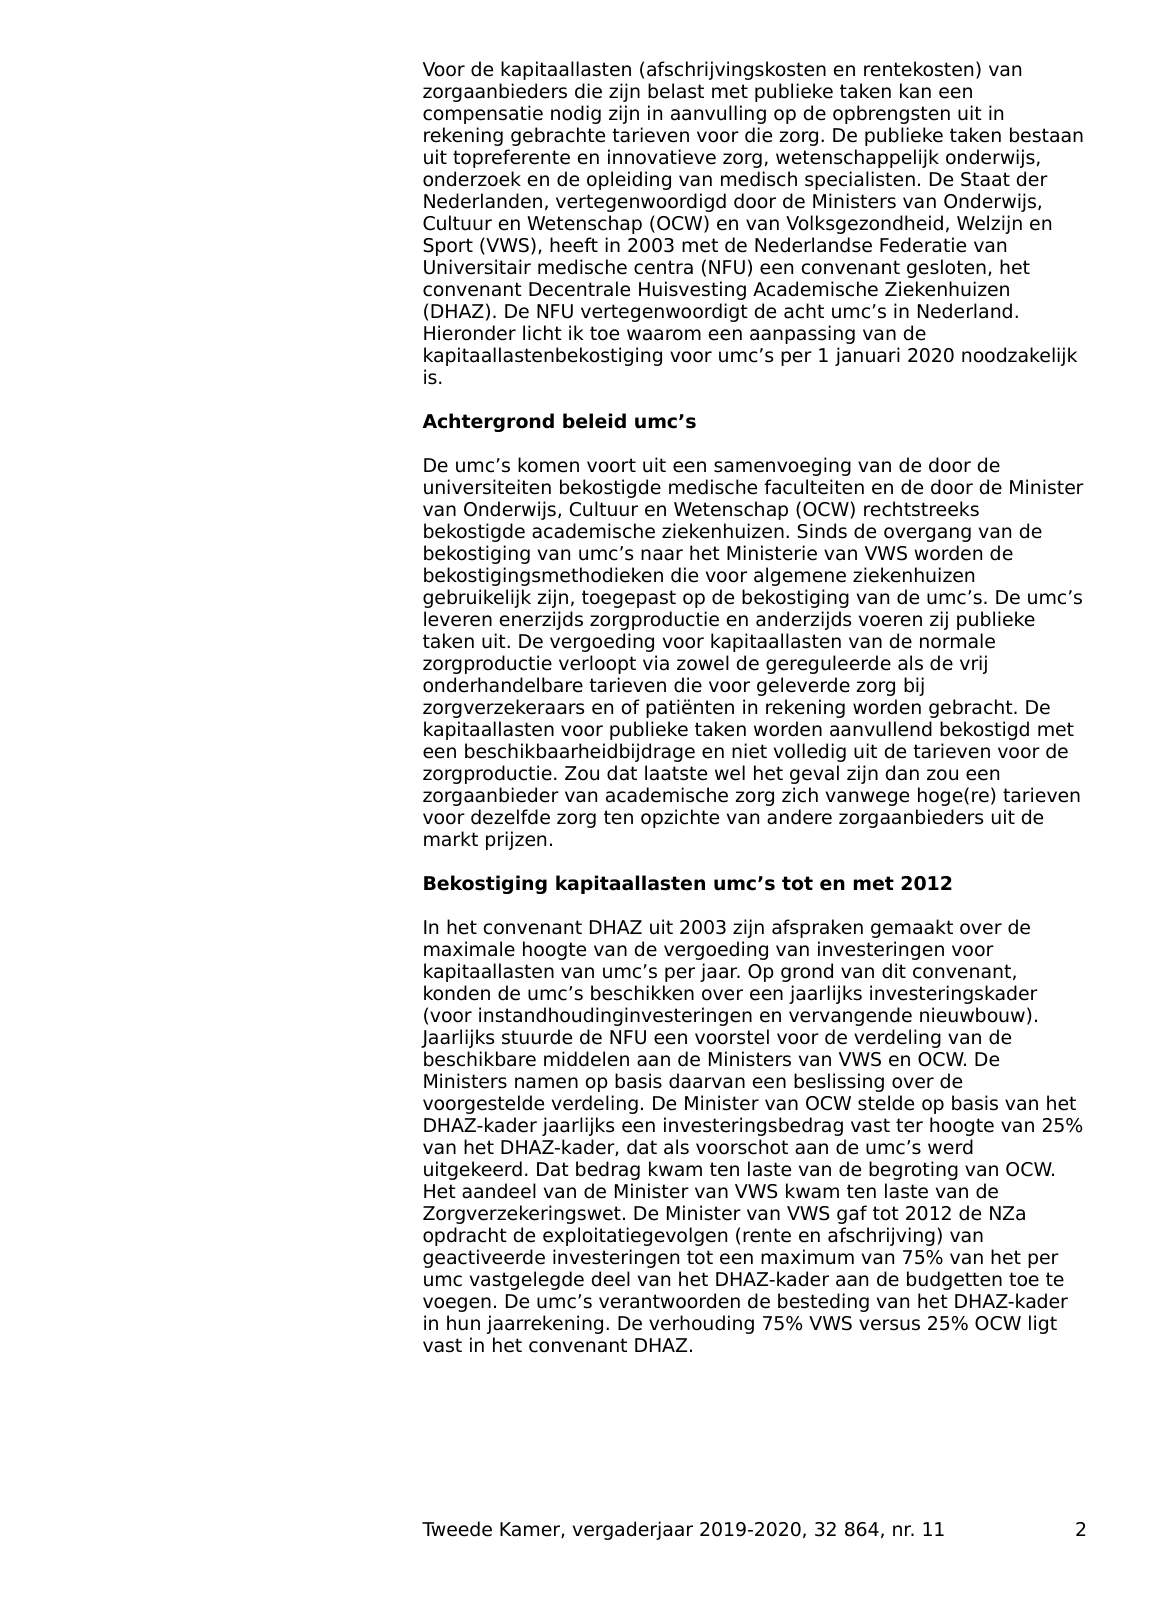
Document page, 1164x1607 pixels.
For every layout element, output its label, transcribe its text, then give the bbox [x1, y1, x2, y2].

text Voor de kapitaallasten (afschrijvingskosten en rentekosten) van zorgaanbieders die zijn belast met publieke taken kan een compensatie nodig zijn in aanvulling op de opbrengsten uit in rekening gebrachte tarieven voor die zorg. De publieke taken bestaan uit topreferente en innovatieve zorg, wetenschappelijk onderwijs, onderzoek en de opleiding van medisch specialisten. De Staat der Nederlanden, vertegenwoordigd door de Ministers van Onderwijs, Cultuur en Wetenschap (OCW) en van Volksgezondheid, Welzijn en Sport (VWS), heeft in 2003 met de Nederlandse Federatie van Universitair medische centra (NFU) een convenant gesloten, het convenant Decentrale Huisvesting Academische Ziekenhuizen (DHAZ). De NFU vertegenwoordigt de acht umc’s in Nederland. Hieronder licht ik toe waarom een aanpassing van de kapitaallastenbekostiging voor umc’s per 1 januari 2020 noodzakelijk is. [422, 59, 1087, 389]
text De umc’s komen voort uit een samenvoeging van de door de universiteiten bekostigde medische faculteiten en de door de Minister van Onderwijs, Cultuur en Wetenschap (OCW) rechtstreeks bekostigde academische ziekenhuizen. Sinds de overgang van de bekostiging van umc’s naar het Ministerie van VWS worden de bekostigingsmethodieken die voor algemene ziekenhuizen gebruikelijk zijn, toegepast op de bekostiging van de umc’s. De umc’s leveren enerzijds zorgproductie en anderzijds voeren zij publieke taken uit. De vergoeding voor kapitaallasten van de normale zorgproductie verloopt via zowel de gereguleerde als de vrij onderhandelbare tarieven die voor geleverde zorg bij zorgverzekeraars en of patiënten in rekening worden gebracht. De kapitaallasten voor publieke taken worden aanvullend bekostigd met een beschikbaarheidbijdrage en niet volledig uit de tarieven voor de zorgproductie. Zou dat laatste wel het geval zijn dan zou een zorgaanbieder van academische zorg zich vanwege hoge(re) tarieven voor dezelfde zorg ten opzichte van andere zorgaanbieders uit de markt prijzen. [422, 455, 1087, 851]
subtitle Bekostiging kapitaallasten umc’s tot en met 2012 [422, 873, 1087, 895]
subtitle Achtergrond beleid umc’s [422, 411, 1087, 433]
text In het convenant DHAZ uit 2003 zijn afspraken gemaakt over de maximale hoogte van de vergoeding van investeringen voor kapitaallasten van umc’s per jaar. Op grond van dit convenant, konden de umc’s beschikken over een jaarlijks investeringskader (voor instandhoudinginvesteringen en vervangende nieuwbouw). Jaarlijks stuurde de NFU een voorstel voor de verdeling van de beschikbare middelen aan de Ministers van VWS en OCW. De Ministers namen op basis daarvan een beslissing over de voorgestelde verdeling. De Minister van OCW stelde op basis van het DHAZ-kader jaarlijks een investeringsbedrag vast ter hoogte van 25% van het DHAZ-kader, dat als voorschot aan de umc’s werd uitgekeerd. Dat bedrag kwam ten laste van de begroting van OCW. Het aandeel van de Minister van VWS kwam ten laste van de Zorgverzekeringswet. De Minister van VWS gaf tot 2012 de NZa opdracht de exploitatiegevolgen (rente en afschrijving) van geactiveerde investeringen tot een maximum van 75% van het per umc vastgelegde deel van het DHAZ-kader aan de budgetten toe te voegen. De umc’s verantwoorden de besteding van het DHAZ-kader in hun jaarrekening. De verhouding 75% VWS versus 25% OCW ligt vast in het convenant DHAZ. [422, 917, 1087, 1357]
